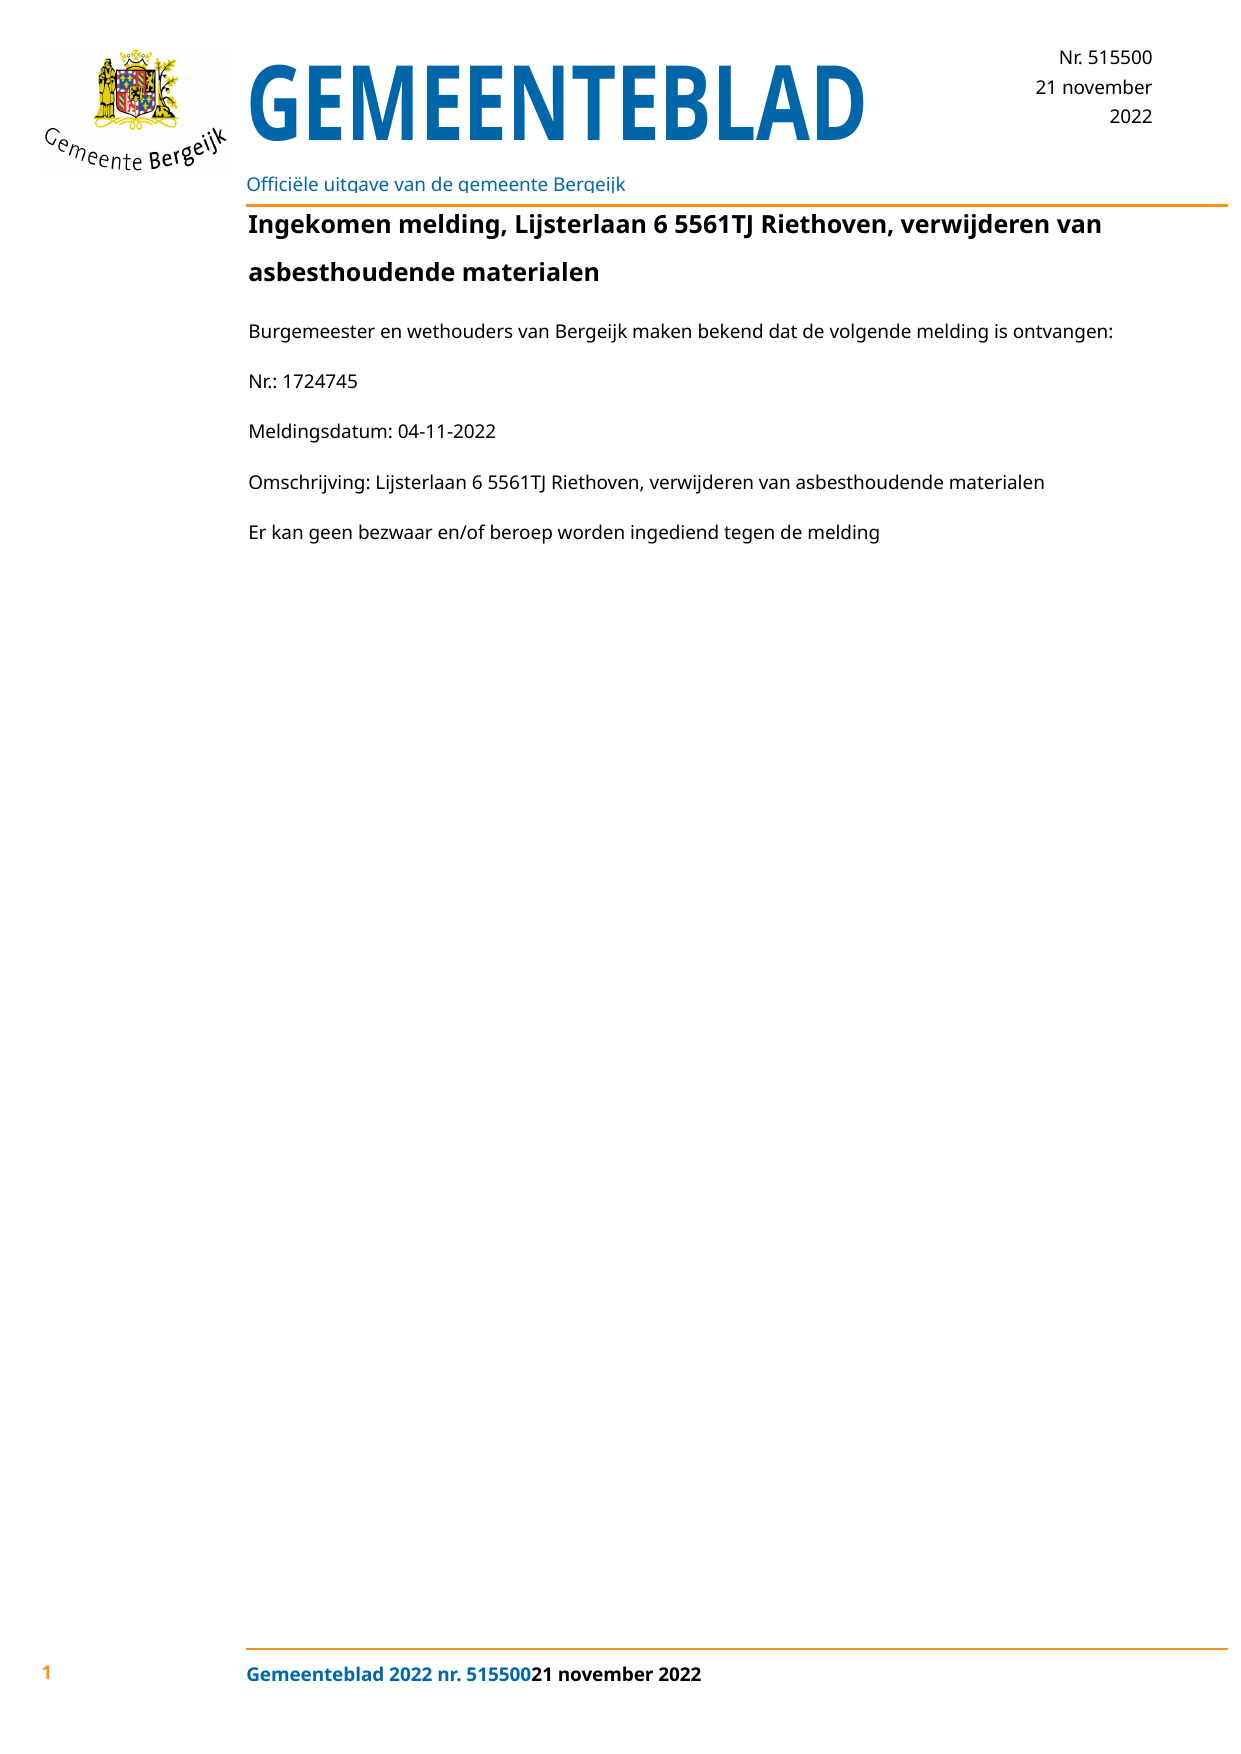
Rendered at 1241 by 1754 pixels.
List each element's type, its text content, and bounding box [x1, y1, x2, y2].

text Er kan geen bezwaar en/of beroep worden ingediend tegen de melding [248, 519, 1152, 545]
text Ingekomen melding, Lijsterlaan 6 5561TJ Riethoven, verwijderen van asbesthoudende materialen [248, 207, 1152, 288]
text Burgemeester en wethouders van Bergeijk maken bekend dat de volgende melding is ontvangen: [248, 318, 1152, 344]
text Meldingsdatum: 04-11-2022 [248, 419, 1152, 444]
text Nr.: 1724745 [248, 368, 1152, 394]
text Omschrijving: Lijsterlaan 6 5561TJ Riethoven, verwijderen van asbesthoudende materialen [248, 469, 1152, 495]
picture [41, 47, 231, 172]
